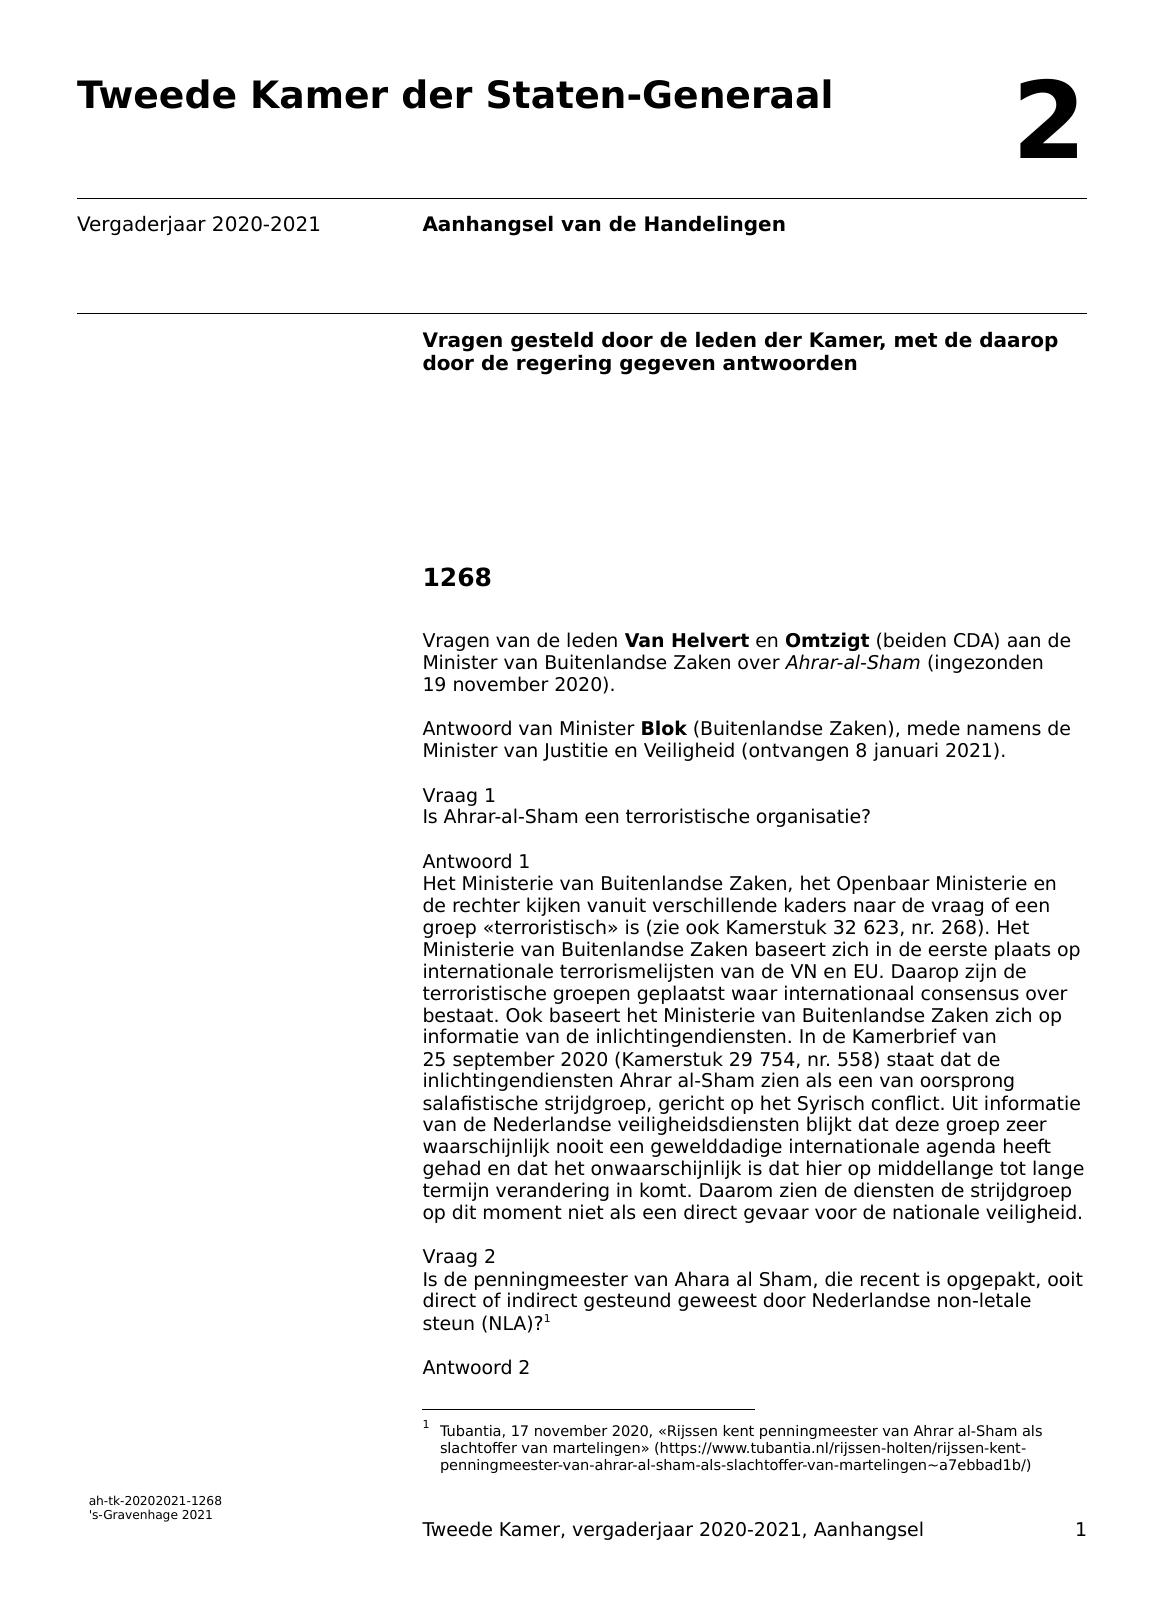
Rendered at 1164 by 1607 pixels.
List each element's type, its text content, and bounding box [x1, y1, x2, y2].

table_cell Vragen gesteld door de leden der Kamer, met de daarop door de regering gegeven antwoorden [422, 314, 1087, 375]
text Tubantia, 17 november 2020, «Rijssen kent penningmeester van Ahrar al-Sham als slachtoffer van martelingen» (https://www.tubantia.nl/rijssen-holten/rijssen-kent-penningmeester-van-ahrar-al-sham-als-slachtoffer-van-martelingen~a7ebbad1b/) [422, 1418, 1087, 1474]
table_header Tweede Kamer der Staten-Generaal [77, 59, 886, 198]
text Is Ahrar-al-Sham een terroristische organisatie? [422, 806, 1087, 828]
text Vragen van de leden Van Helvert en Omtzigt (beiden CDA) aan de Minister van Buitenlandse Zaken over Ahrar-al-Sham (ingezonden 19 november 2020). [422, 630, 1087, 696]
table_cell [77, 314, 422, 375]
text Vraag 2 [422, 1246, 1087, 1268]
text Antwoord 1 [422, 851, 1087, 873]
text Vraag 1 [422, 784, 1087, 806]
text Antwoord 2 [422, 1357, 1087, 1378]
text ah-tk-20202021-1268 [88, 1494, 323, 1508]
text 's-Gravenhage 2021 [88, 1508, 323, 1522]
text 1268 [422, 563, 1087, 592]
text Antwoord van Minister Blok (Buitenlandse Zaken), mede namens de Minister van Justitie en Veiligheid (ontvangen 8 januari 2021). [422, 718, 1087, 762]
text Het Ministerie van Buitenlandse Zaken, het Openbaar Ministerie en de rechter kijken vanuit verschillende kaders naar de vraag of een groep «terroristisch» is (zie ook Kamerstuk 32 623, nr. 268). Het Ministerie van Buitenlandse Zaken baseert zich in de eerste plaats op internationale terrorismelijsten van de VN en EU. Daarop zijn de terroristische groepen geplaatst waar internationaal consensus over bestaat. Ook baseert het Ministerie van Buitenlandse Zaken zich op informatie van de inlichtingendiensten. In de Kamerbrief van 25 september 2020 (Kamerstuk 29 754, nr. 558) staat dat de inlichtingendiensten Ahrar al-Sham zien als een van oorsprong salafistische strijdgroep, gericht op het Syrisch conflict. Uit informatie van de Nederlandse veiligheidsdiensten blijkt dat deze groep zeer waarschijnlijk nooit een gewelddadige internationale agenda heeft gehad en dat het onwaarschijnlijk is dat hier op middellange tot lange termijn verandering in komt. Daarom zien de diensten de strijdgroep op dit moment niet als een direct gevaar voor de nationale veiligheid. [422, 873, 1087, 1224]
text Is de penningmeester van Ahara al Sham, die recent is opgepakt, ooit direct of indirect gesteund geweest door Nederlandse non-letale steun (NLA)? [422, 1268, 1087, 1334]
table_cell Aanhangsel van de Handelingen [422, 199, 1087, 313]
table_cell Vergaderjaar 2020-2021 [77, 199, 422, 313]
table_header 2 [886, 59, 1087, 198]
